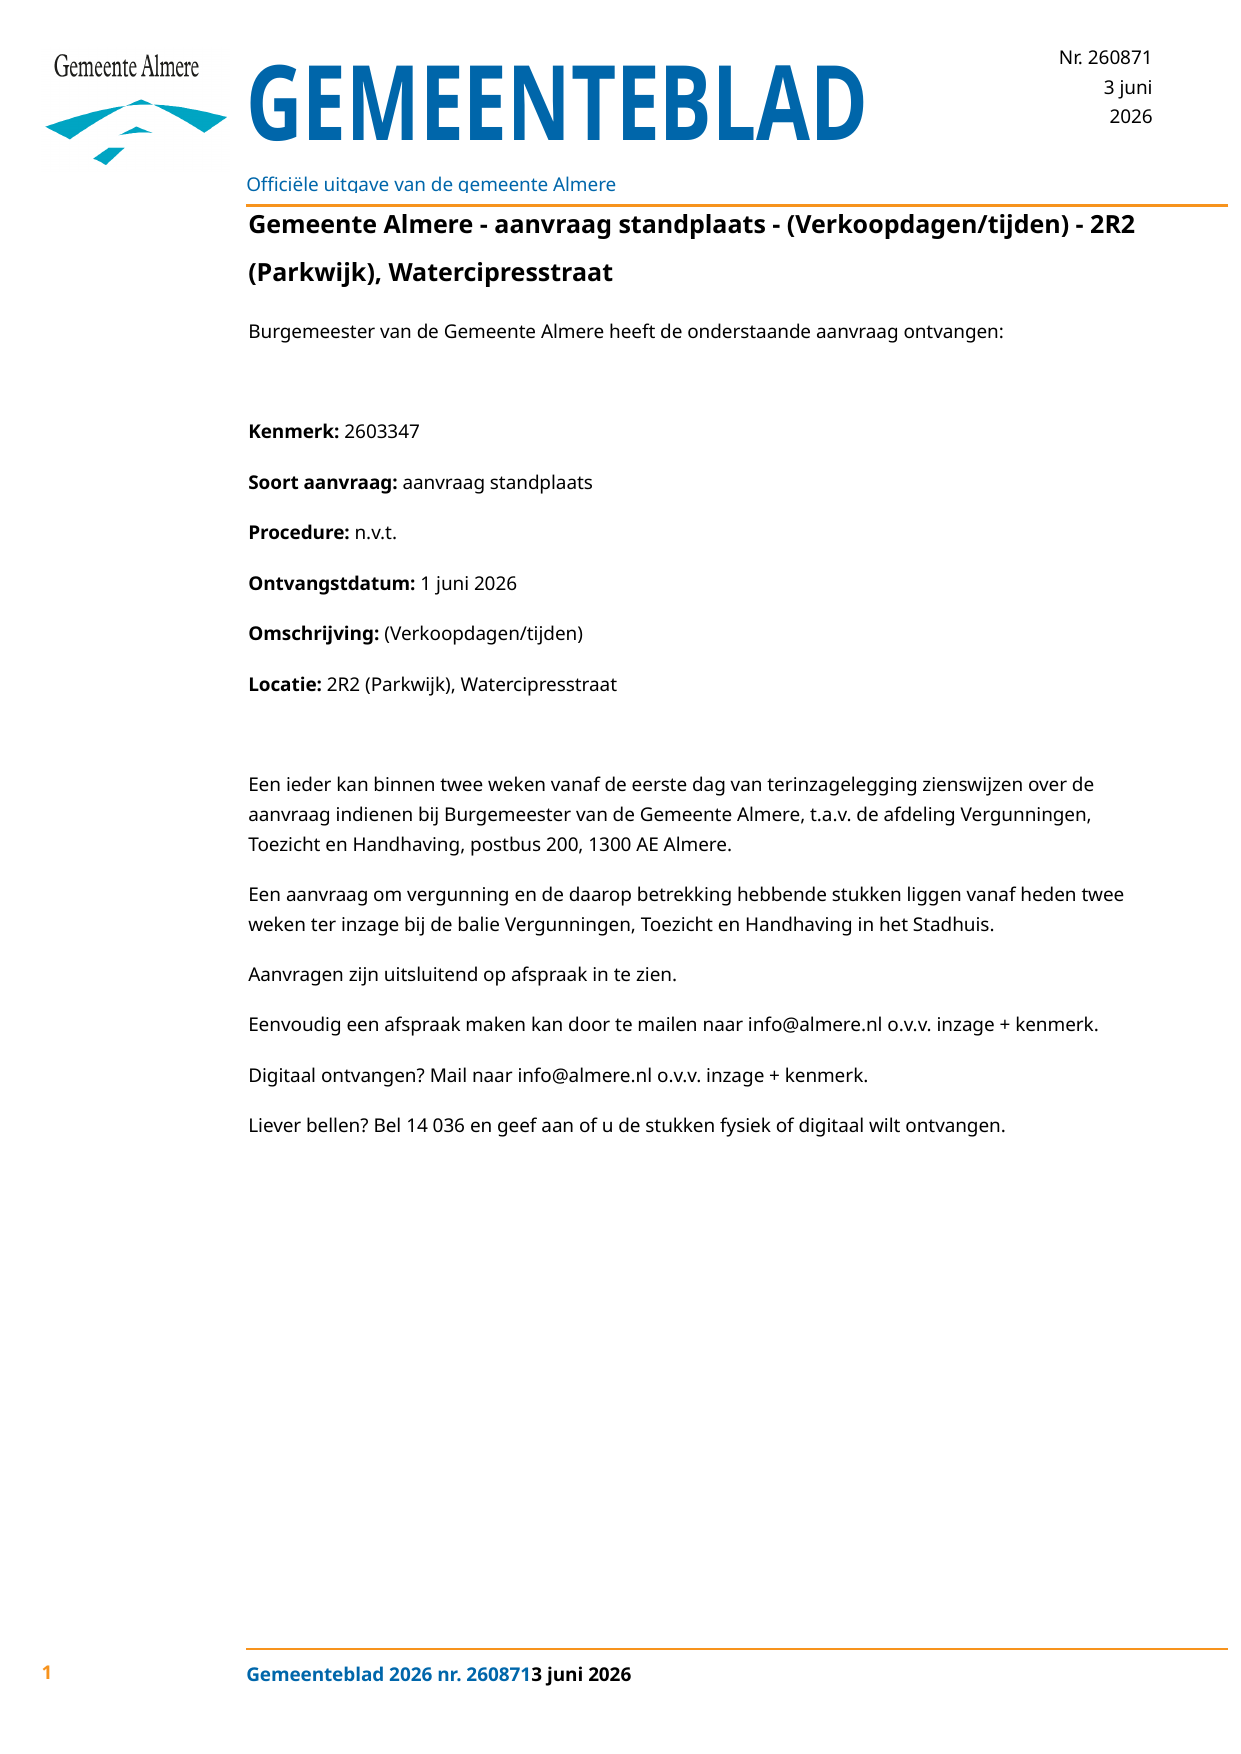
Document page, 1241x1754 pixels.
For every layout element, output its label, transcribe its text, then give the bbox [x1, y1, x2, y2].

text Aanvragen zijn uitsluitend op afspraak in te zien. [248, 961, 1152, 987]
text Digitaal ontvangen? Mail naar info@almere.nl o.v.v. inzage + kenmerk. [248, 1062, 1152, 1088]
text Een aanvraag om vergunning en de daarop betrekking hebbende stukken liggen vanaf heden twee weken ter inzage bij de balie Vergunningen, Toezicht en Handhaving in het Stadhuis. [248, 881, 1152, 937]
text Liever bellen? Bel 14 036 en geef aan of u de stukken fysiek of digitaal wilt ontvangen. [248, 1112, 1152, 1138]
text Gemeente Almere - aanvraag standplaats - (Verkoopdagen/tijden) - 2R2 (Parkwijk), Watercipresstraat [248, 207, 1152, 288]
text Kenmerk: 2603347 [248, 419, 1152, 444]
text Ontvangstdatum: 1 juni 2026 [248, 570, 1152, 596]
text Eenvoudig een afspraak maken kan door te mailen naar info@almere.nl o.v.v. inzage + kenmerk. [248, 1012, 1152, 1037]
text Locatie: 2R2 (Parkwijk), Watercipresstraat [248, 671, 1152, 697]
text Procedure: n.v.t. [248, 519, 1152, 545]
text Omschrijving: (Verkoopdagen/tijden) [248, 620, 1152, 646]
text Een ieder kan binnen twee weken vanaf de eerste dag van terinzagelegging zienswijzen over de aanvraag indienen bij Burgemeester van de Gemeente Almere, t.a.v. de afdeling Vergunningen, Toezicht en Handhaving, postbus 200, 1300 AE Almere. [248, 772, 1152, 857]
picture [41, 47, 231, 172]
text Burgemeester van de Gemeente Almere heeft de onderstaande aanvraag ontvangen: [248, 318, 1152, 344]
text Soort aanvraag: aanvraag standplaats [248, 469, 1152, 495]
